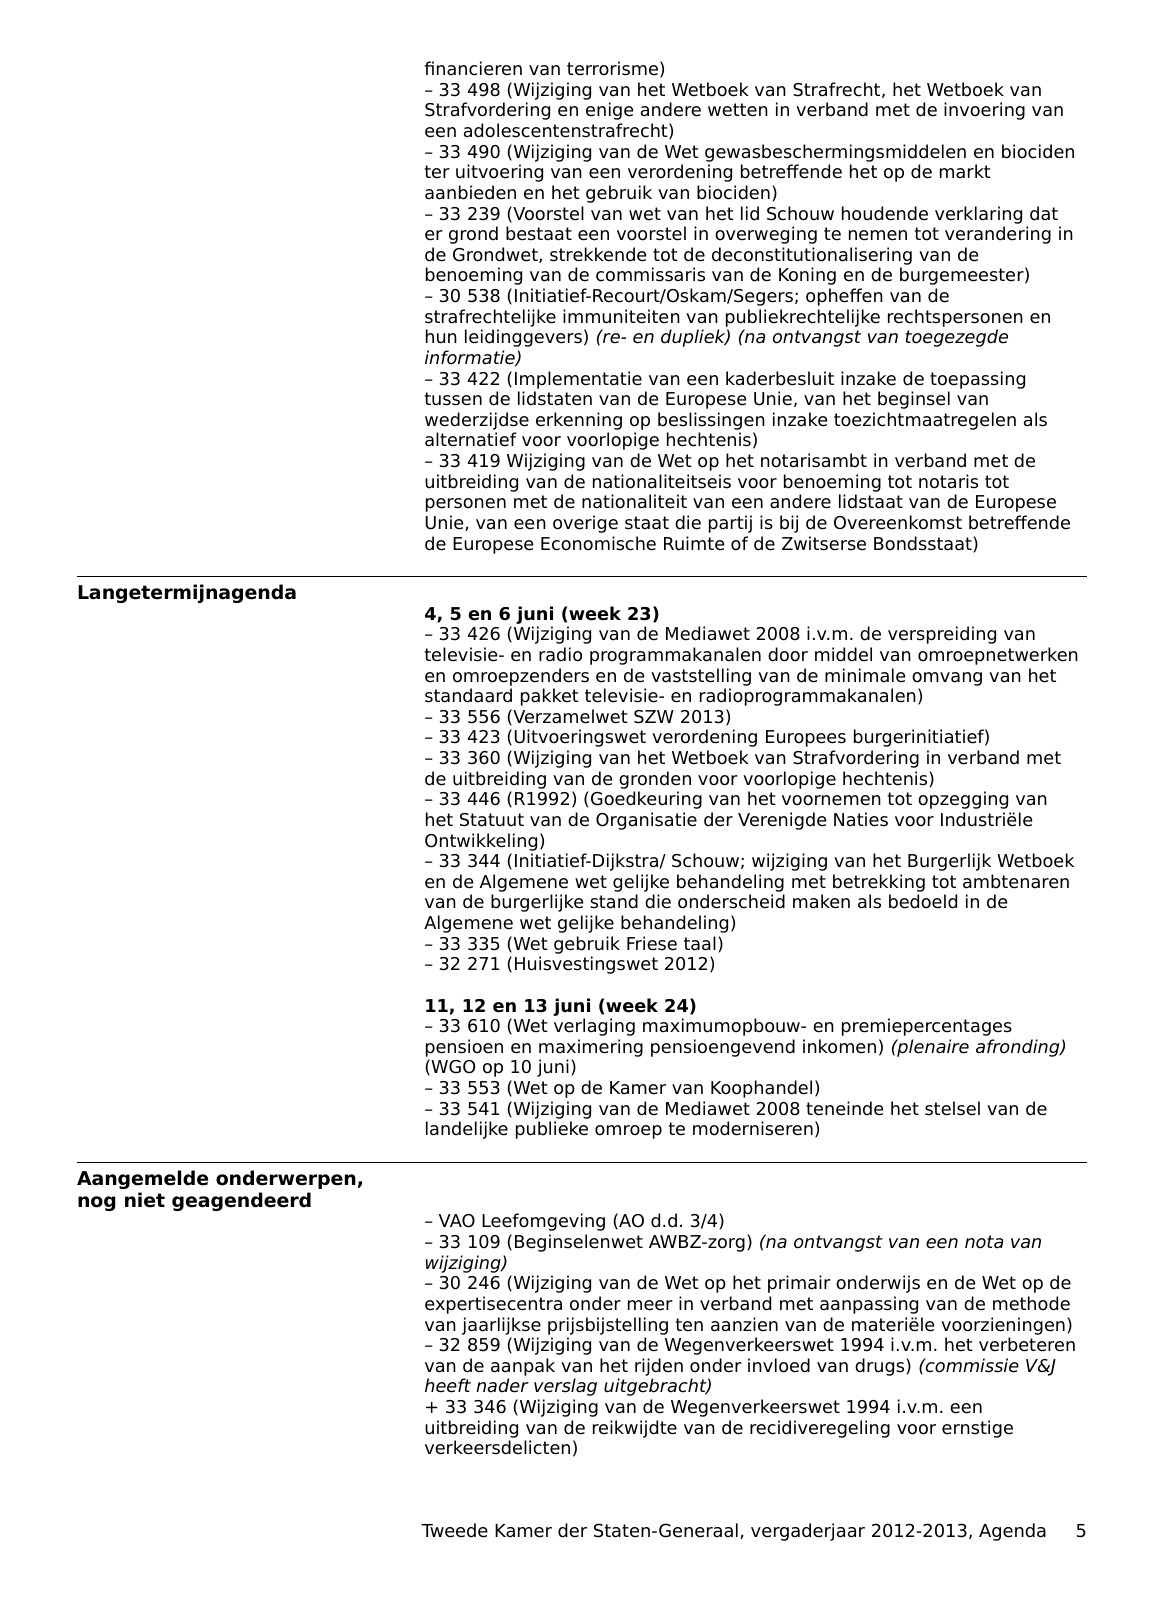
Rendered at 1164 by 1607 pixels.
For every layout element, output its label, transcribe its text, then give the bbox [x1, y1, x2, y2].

table_cell [77, 1335, 401, 1397]
table_cell – 33 109 (Beginselenwet AWBZ-zorg) (na ontvangst van een nota van wijziging) [418, 1232, 1087, 1273]
table_cell – 33 541 (Wijziging van de Mediawet 2008 teneinde het stelsel van de landelijke publieke omroep te moderniseren) [418, 1099, 1087, 1140]
table_cell [418, 975, 1087, 996]
table_cell [77, 748, 401, 789]
table_cell – 33 490 (Wijziging van de Wet gewasbeschermingsmiddelen en biociden ter uitvoering van een verordening betreffende het op de markt aanbieden en het gebruik van biociden) [418, 142, 1087, 203]
table_cell [401, 624, 418, 707]
table_cell [77, 369, 401, 451]
table_cell – 33 610 (Wet verlaging maximumopbouw- en premiepercentages pensioen en maximering pensioengevend inkomen) (plenaire afronding) (WGO op 10 juni) [418, 1016, 1087, 1078]
table_cell – 32 859 (Wijziging van de Wegenverkeerswet 1994 i.v.m. het verbeteren van de aanpak van het rijden onder invloed van drugs) (commissie V&J heeft nader verslag uitgebracht) [418, 1335, 1087, 1397]
table_cell – 33 423 (Uitvoeringswet verordening Europees burgerinitiatief) [418, 728, 1087, 748]
table_cell [77, 996, 401, 1016]
table_cell [401, 604, 418, 624]
table_cell 11, 12 en 13 juni (week 24) [418, 996, 1087, 1016]
table_cell 4, 5 en 6 juni (week 23) [418, 604, 1087, 624]
table_cell [77, 142, 401, 203]
table_cell [401, 1232, 418, 1273]
table_cell – 33 556 (Verzamelwet SZW 2013) [418, 707, 1087, 727]
table_cell – VAO Leefomgeving (AO d.d. 3/4) [418, 1211, 1087, 1232]
table_cell – 33 344 (Initiatief-Dijkstra/ Schouw; wijziging van het Burgerlijk Wetboek en de Algemene wet gelijke behandeling met betrekking tot ambtenaren van de burgerlijke stand die onderscheid maken als bedoeld in de Algemene wet gelijke behandeling) [418, 851, 1087, 934]
table_cell – 33 446 (R1992) (Goedkeuring van het voornemen tot opzegging van het Statuut van de Organisatie der Verenigde Naties voor Industriële Ontwikkeling) [418, 789, 1087, 851]
table_cell [401, 1099, 418, 1140]
table_cell [77, 789, 401, 851]
table_cell [401, 1273, 418, 1335]
table_cell [77, 451, 401, 554]
table_header Langetermijnagenda [77, 577, 401, 604]
table_cell [401, 789, 418, 851]
table_cell [77, 1397, 401, 1459]
table_cell [401, 707, 418, 727]
table_cell [401, 369, 418, 451]
table_cell [77, 934, 401, 954]
table_cell [401, 451, 418, 554]
table_cell – 33 239 (Voorstel van wet van het lid Schouw houdende verklaring dat er grond bestaat een voorstel in overweging te nemen tot verandering in de Grondwet, strekkende tot de deconstitutionalisering van de benoeming van de commissaris van de Koning en de burgemeester) [418, 204, 1087, 286]
table_cell [401, 748, 418, 789]
table_cell [77, 204, 401, 286]
table_cell [401, 142, 418, 203]
table_header [401, 577, 418, 604]
table_cell [401, 851, 418, 934]
table_cell [77, 975, 401, 996]
table_cell [77, 954, 401, 975]
table_cell [77, 1078, 401, 1099]
table_cell [77, 59, 401, 80]
table_cell [77, 80, 401, 142]
table_cell [401, 1397, 418, 1459]
table_cell – 30 538 (Initiatief-Recourt/Oskam/Segers; opheffen van de strafrechtelijke immuniteiten van publiekrechtelijke rechtspersonen en hun leidinggevers) (re- en dupliek) (na ontvangst van toegezegde informatie) [418, 286, 1087, 368]
table_cell [401, 728, 418, 748]
table_cell [401, 1335, 418, 1397]
table_header [418, 1163, 1087, 1211]
table_cell [401, 954, 418, 975]
table_cell [77, 1211, 401, 1232]
table_cell + 33 346 (Wijziging van de Wegenverkeerswet 1994 i.v.m. een uitbreiding van de reikwijdte van de recidiveregeling voor ernstige verkeersdelicten) [418, 1397, 1087, 1459]
table_cell [401, 996, 418, 1016]
table_cell – 33 419 Wijziging van de Wet op het notarisambt in verband met de uitbreiding van de nationaliteitseis voor benoeming tot notaris tot personen met de nationaliteit van een andere lidstaat van de Europese Unie, van een overige staat die partij is bij de Overeenkomst betreffende de Europese Economische Ruimte of de Zwitserse Bondsstaat) [418, 451, 1087, 554]
table_header Aangemelde onderwerpen, nog niet geagendeerd [77, 1163, 401, 1211]
table_cell – 33 426 (Wijziging van de Mediawet 2008 i.v.m. de verspreiding van televisie- en radio programmakanalen door middel van omroepnetwerken en omroepzenders en de vaststelling van de minimale omvang van het standaard pakket televisie- en radioprogrammakanalen) [418, 624, 1087, 707]
table_cell [77, 1232, 401, 1273]
table_cell [77, 851, 401, 934]
table_cell – 33 360 (Wijziging van het Wetboek van Strafvordering in verband met de uitbreiding van de gronden voor voorlopige hechtenis) [418, 748, 1087, 789]
table_cell – 30 246 (Wijziging van de Wet op het primair onderwijs en de Wet op de expertisecentra onder meer in verband met aanpassing van de methode van jaarlijkse prijsbijstelling ten aanzien van de materiële voorzieningen) [418, 1273, 1087, 1335]
table_cell [401, 1016, 418, 1078]
table_cell financieren van terrorisme) [418, 59, 1087, 80]
table_cell – 33 335 (Wet gebruik Friese taal) [418, 934, 1087, 954]
table_cell [77, 1016, 401, 1078]
table_cell [401, 204, 418, 286]
table_cell [77, 286, 401, 368]
table_header [418, 577, 1087, 604]
table_cell [77, 624, 401, 707]
table_cell [401, 975, 418, 996]
table_cell [77, 604, 401, 624]
table_cell [77, 707, 401, 727]
table_cell – 33 422 (Implementatie van een kaderbesluit inzake de toepassing tussen de lidstaten van de Europese Unie, van het beginsel van wederzijdse erkenning op beslissingen inzake toezichtmaatregelen als alternatief voor voorlopige hechtenis) [418, 369, 1087, 451]
table_cell [401, 1211, 418, 1232]
table_cell [401, 934, 418, 954]
table_cell – 33 498 (Wijziging van het Wetboek van Strafrecht, het Wetboek van Strafvordering en enige andere wetten in verband met de invoering van een adolescentenstrafrecht) [418, 80, 1087, 142]
table_cell [77, 1273, 401, 1335]
table_cell [77, 728, 401, 748]
table_cell [401, 80, 418, 142]
table_cell [401, 1078, 418, 1099]
table_cell [401, 286, 418, 368]
table_cell [77, 1099, 401, 1140]
table_header [401, 1163, 418, 1211]
table_cell – 32 271 (Huisvestingswet 2012) [418, 954, 1087, 975]
table_cell [401, 59, 418, 80]
table_cell – 33 553 (Wet op de Kamer van Koophandel) [418, 1078, 1087, 1099]
